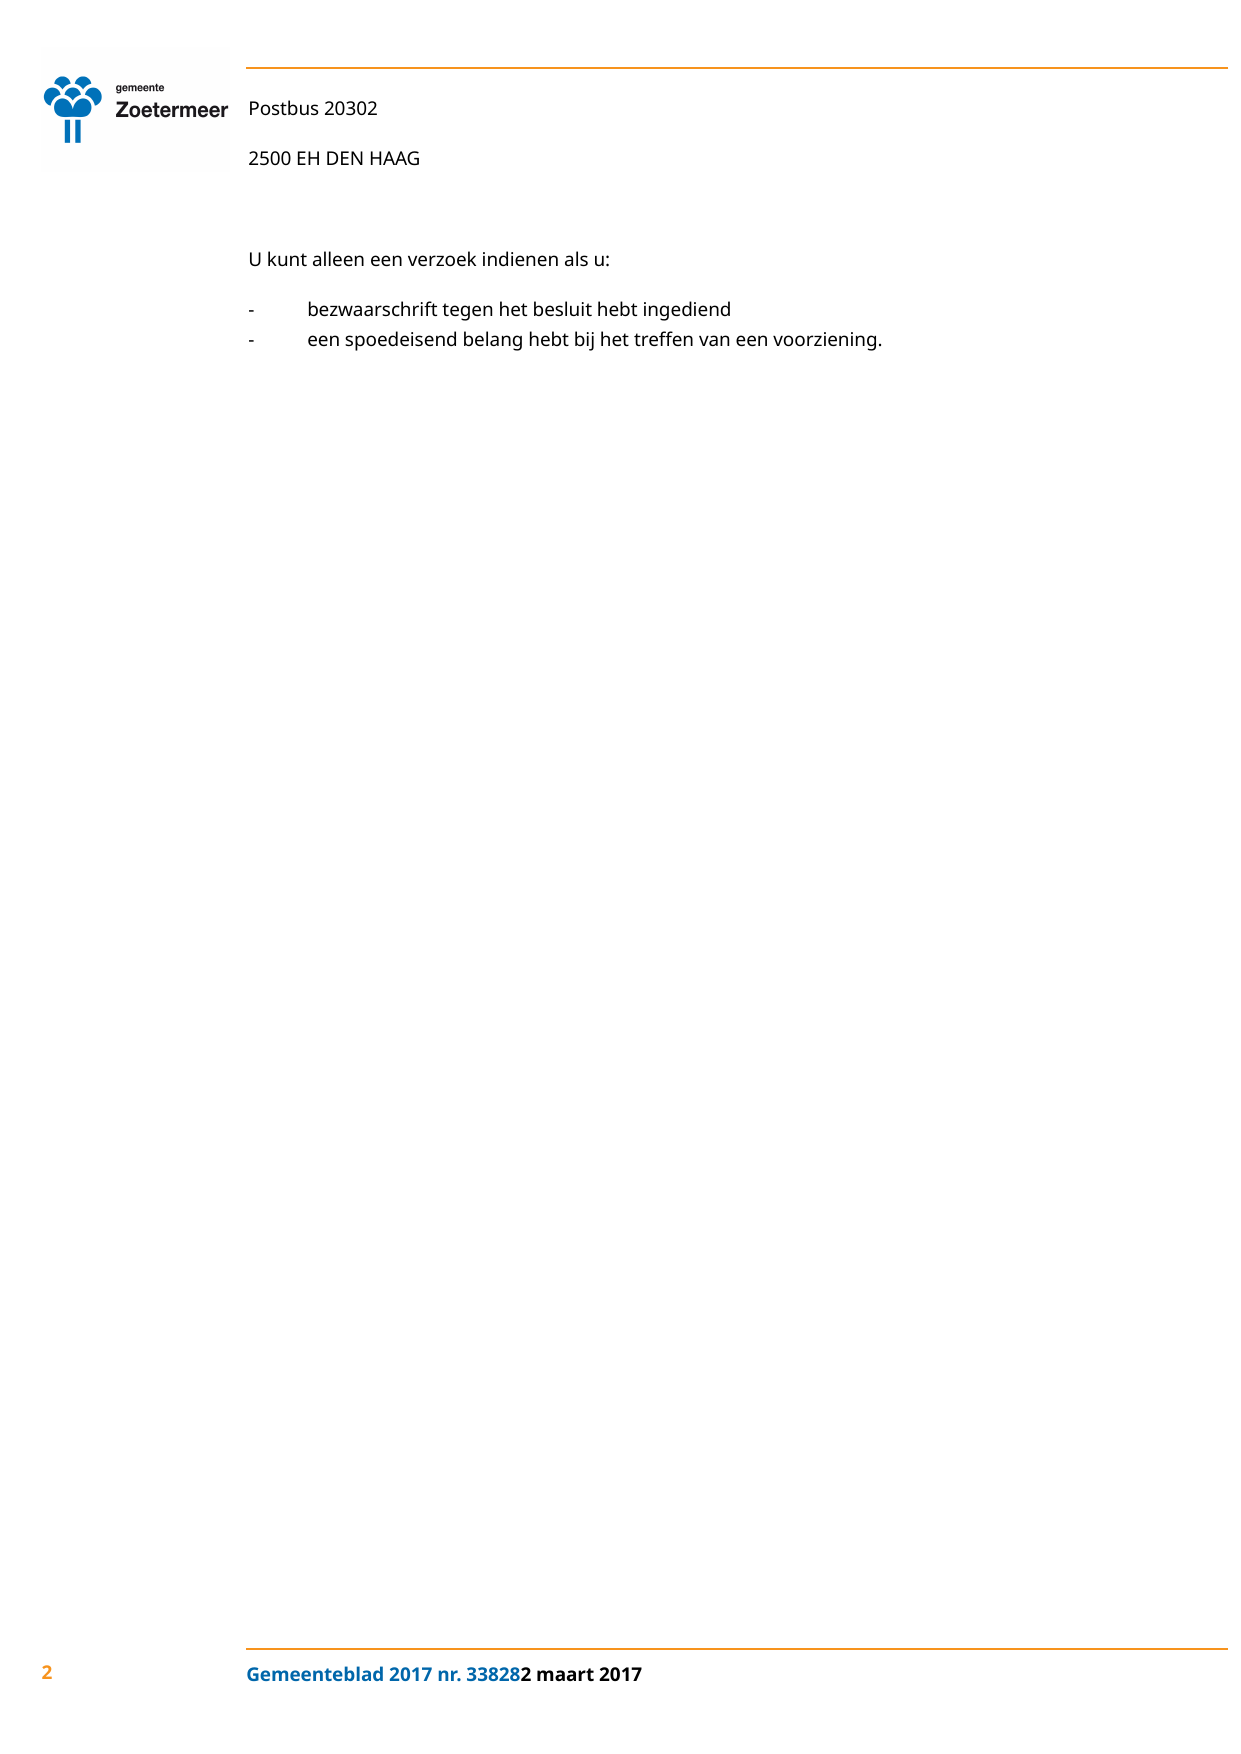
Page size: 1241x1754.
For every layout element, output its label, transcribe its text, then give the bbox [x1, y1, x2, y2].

list bezwaarschrift tegen het besluit hebt ingediend [248, 296, 1152, 322]
text U kunt alleen een verzoek indienen als u: [248, 246, 1152, 272]
text Postbus 20302 [248, 95, 1152, 121]
list een spoedeisend belang hebt bij het treffen van een voorziening. [248, 326, 1152, 352]
text 2500 EH DEN HAAG [248, 145, 1152, 171]
picture [41, 47, 231, 172]
